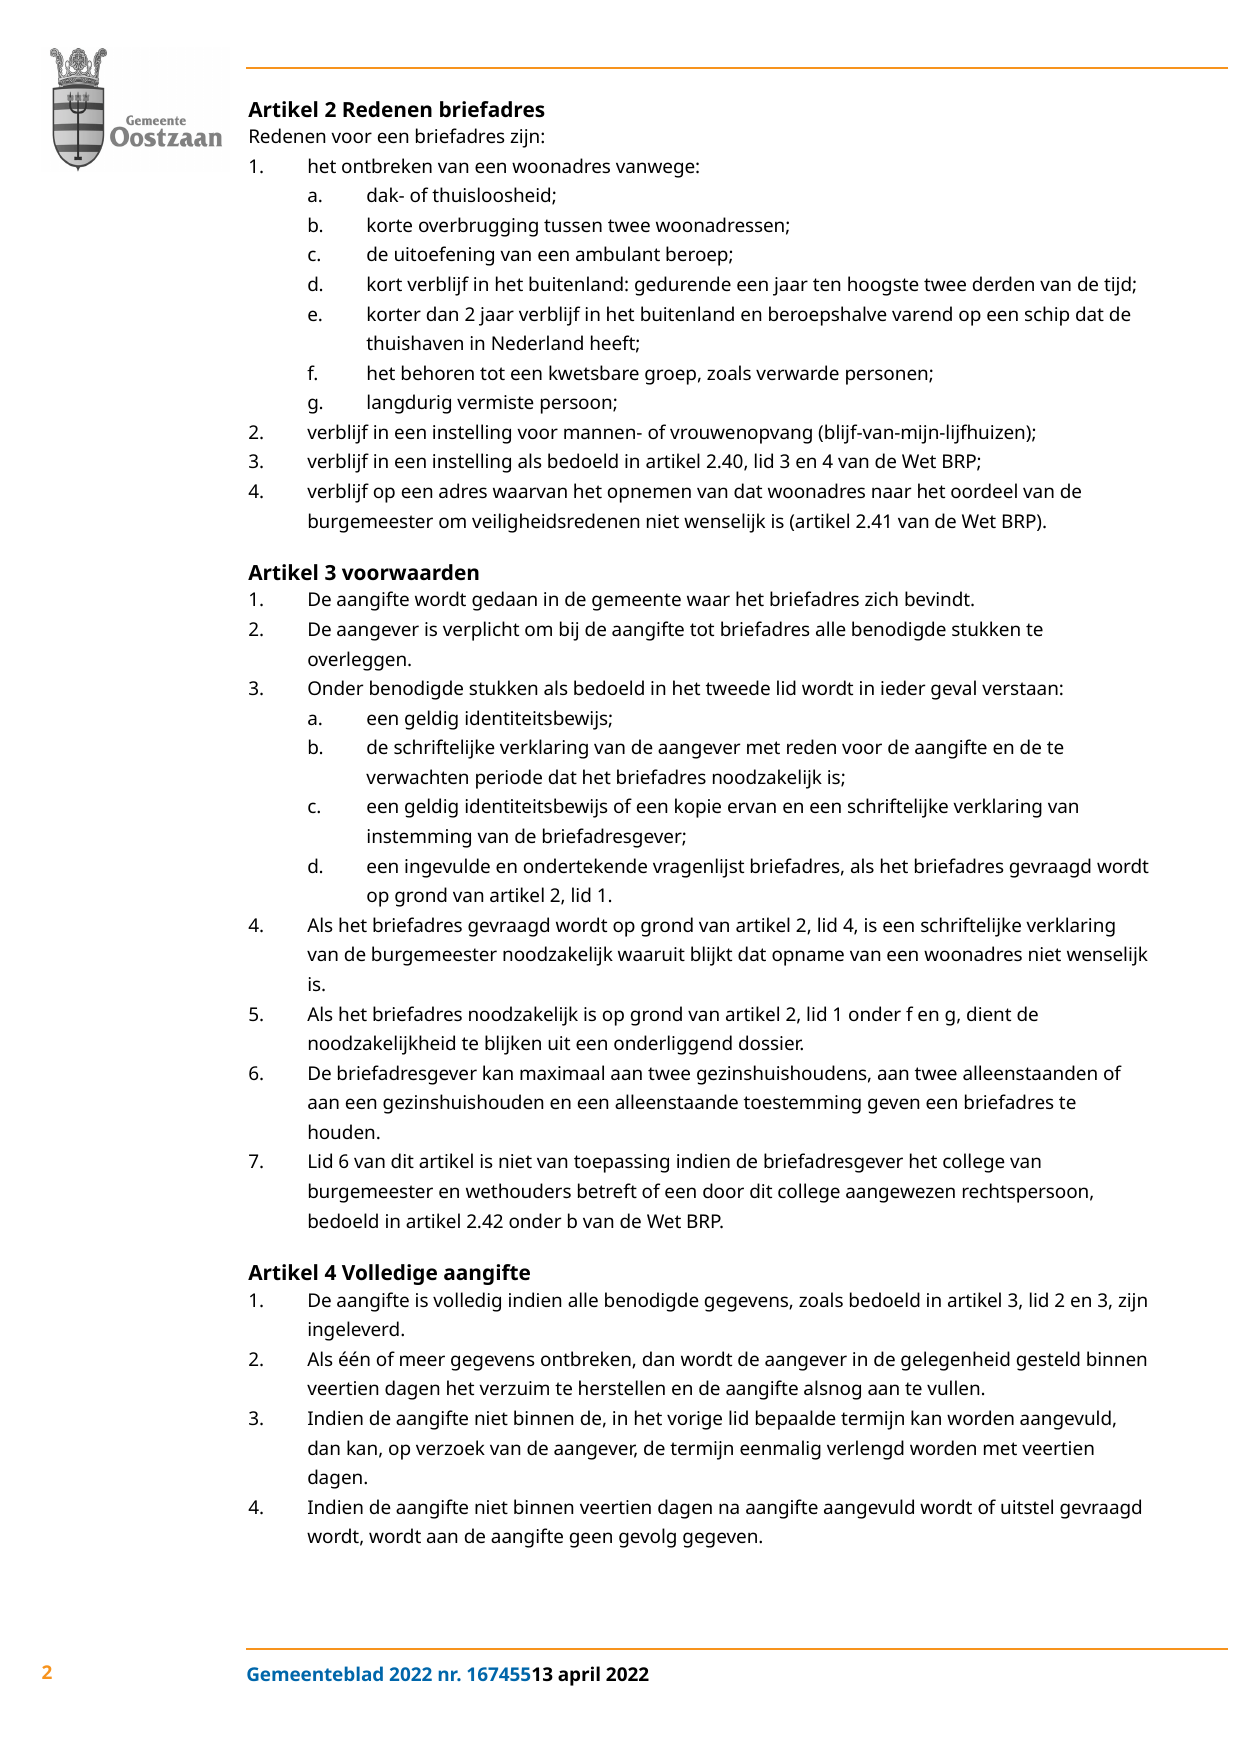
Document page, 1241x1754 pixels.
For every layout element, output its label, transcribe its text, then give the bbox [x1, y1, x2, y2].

text Artikel 4 Volledige aangifte [248, 1258, 1152, 1287]
list korter dan 2 jaar verblijf in het buitenland en beroepshalve varend op een schip dat de thuishaven in Nederland heeft; [307, 301, 1152, 356]
picture [41, 47, 231, 172]
list verblijf op een adres waarvan het opnemen van dat woonadres naar het oordeel van de burgemeester om veiligheidsredenen niet wenselijk is (artikel 2.41 van de Wet BRP). [248, 478, 1152, 533]
list Als het briefadres noodzakelijk is op grond van artikel 2, lid 1 onder f en g, dient de noodzakelijkheid te blijken uit een onderliggend dossier. [248, 1001, 1152, 1056]
text Artikel 3 voorwaarden [248, 558, 1152, 587]
list dak- of thuisloosheid; [307, 182, 1152, 208]
list Indien de aangifte niet binnen de, in het vorige lid bepaalde termijn kan worden aangevuld, dan kan, op verzoek van de aangever, de termijn eenmalig verlengd worden met veertien dagen. [248, 1405, 1152, 1490]
list de uitoefening van een ambulant beroep; [307, 242, 1152, 267]
list verblijf in een instelling voor mannen- of vrouwenopvang (blijf-van-mijn-lijfhuizen); [248, 419, 1152, 445]
list de schriftelijke verklaring van de aangever met reden voor de aangifte en de te verwachten periode dat het briefadres noodzakelijk is; [307, 734, 1152, 790]
list verblijf in een instelling als bedoeld in artikel 2.40, lid 3 en 4 van de Wet BRP; [248, 449, 1152, 474]
list het behoren tot een kwetsbare groep, zoals verwarde personen; [307, 360, 1152, 386]
list een ingevulde en ondertekende vragenlijst briefadres, als het briefadres gevraagd wordt op grond van artikel 2, lid 1. [307, 853, 1152, 908]
list kort verblijf in het buitenland: gedurende een jaar ten hoogste twee derden van de tijd; [307, 271, 1152, 297]
list De aangifte wordt gedaan in de gemeente waar het briefadres zich bevindt. [248, 587, 1152, 612]
list langdurig vermiste persoon; [307, 389, 1152, 415]
list De briefadresgever kan maximaal aan twee gezinshuishoudens, aan twee alleenstaanden of aan een gezinshuishouden en een alleenstaande toestemming geven een briefadres te houden. [248, 1060, 1152, 1145]
list korte overbrugging tussen twee woonadressen; [307, 212, 1152, 238]
list Onder benodigde stukken als bedoeld in het tweede lid wordt in ieder geval verstaan: [248, 675, 1152, 701]
list De aangever is verplicht om bij de aangifte tot briefadres alle benodigde stukken te overleggen. [248, 616, 1152, 672]
list Als het briefadres gevraagd wordt op grond van artikel 2, lid 4, is een schriftelijke verklaring van de burgemeester noodzakelijk waaruit blijkt dat opname van een woonadres niet wenselijk is. [248, 912, 1152, 997]
list een geldig identiteitsbewijs of een kopie ervan en een schriftelijke verklaring van instemming van de briefadresgever; [307, 794, 1152, 849]
list het ontbreken van een woonadres vanwege: [248, 153, 1152, 178]
text Artikel 2 Redenen briefadres [248, 95, 1152, 123]
text Redenen voor een briefadres zijn: [248, 123, 1152, 149]
list Indien de aangifte niet binnen veertien dagen na aangifte aangevuld wordt of uitstel gevraagd wordt, wordt aan de aangifte geen gevolg gegeven. [248, 1494, 1152, 1549]
list De aangifte is volledig indien alle benodigde gegevens, zoals bedoeld in artikel 3, lid 2 en 3, zijn ingeleverd. [248, 1287, 1152, 1342]
list Als één of meer gegevens ontbreken, dan wordt de aangever in de gelegenheid gesteld binnen veertien dagen het verzuim te herstellen en de aangifte alsnog aan te vullen. [248, 1346, 1152, 1401]
list Lid 6 van dit artikel is niet van toepassing indien de briefadresgever het college van burgemeester en wethouders betreft of een door dit college aangewezen rechtspersoon, bedoeld in artikel 2.42 onder b van de Wet BRP. [248, 1149, 1152, 1234]
list een geldig identiteitsbewijs; [307, 705, 1152, 731]
